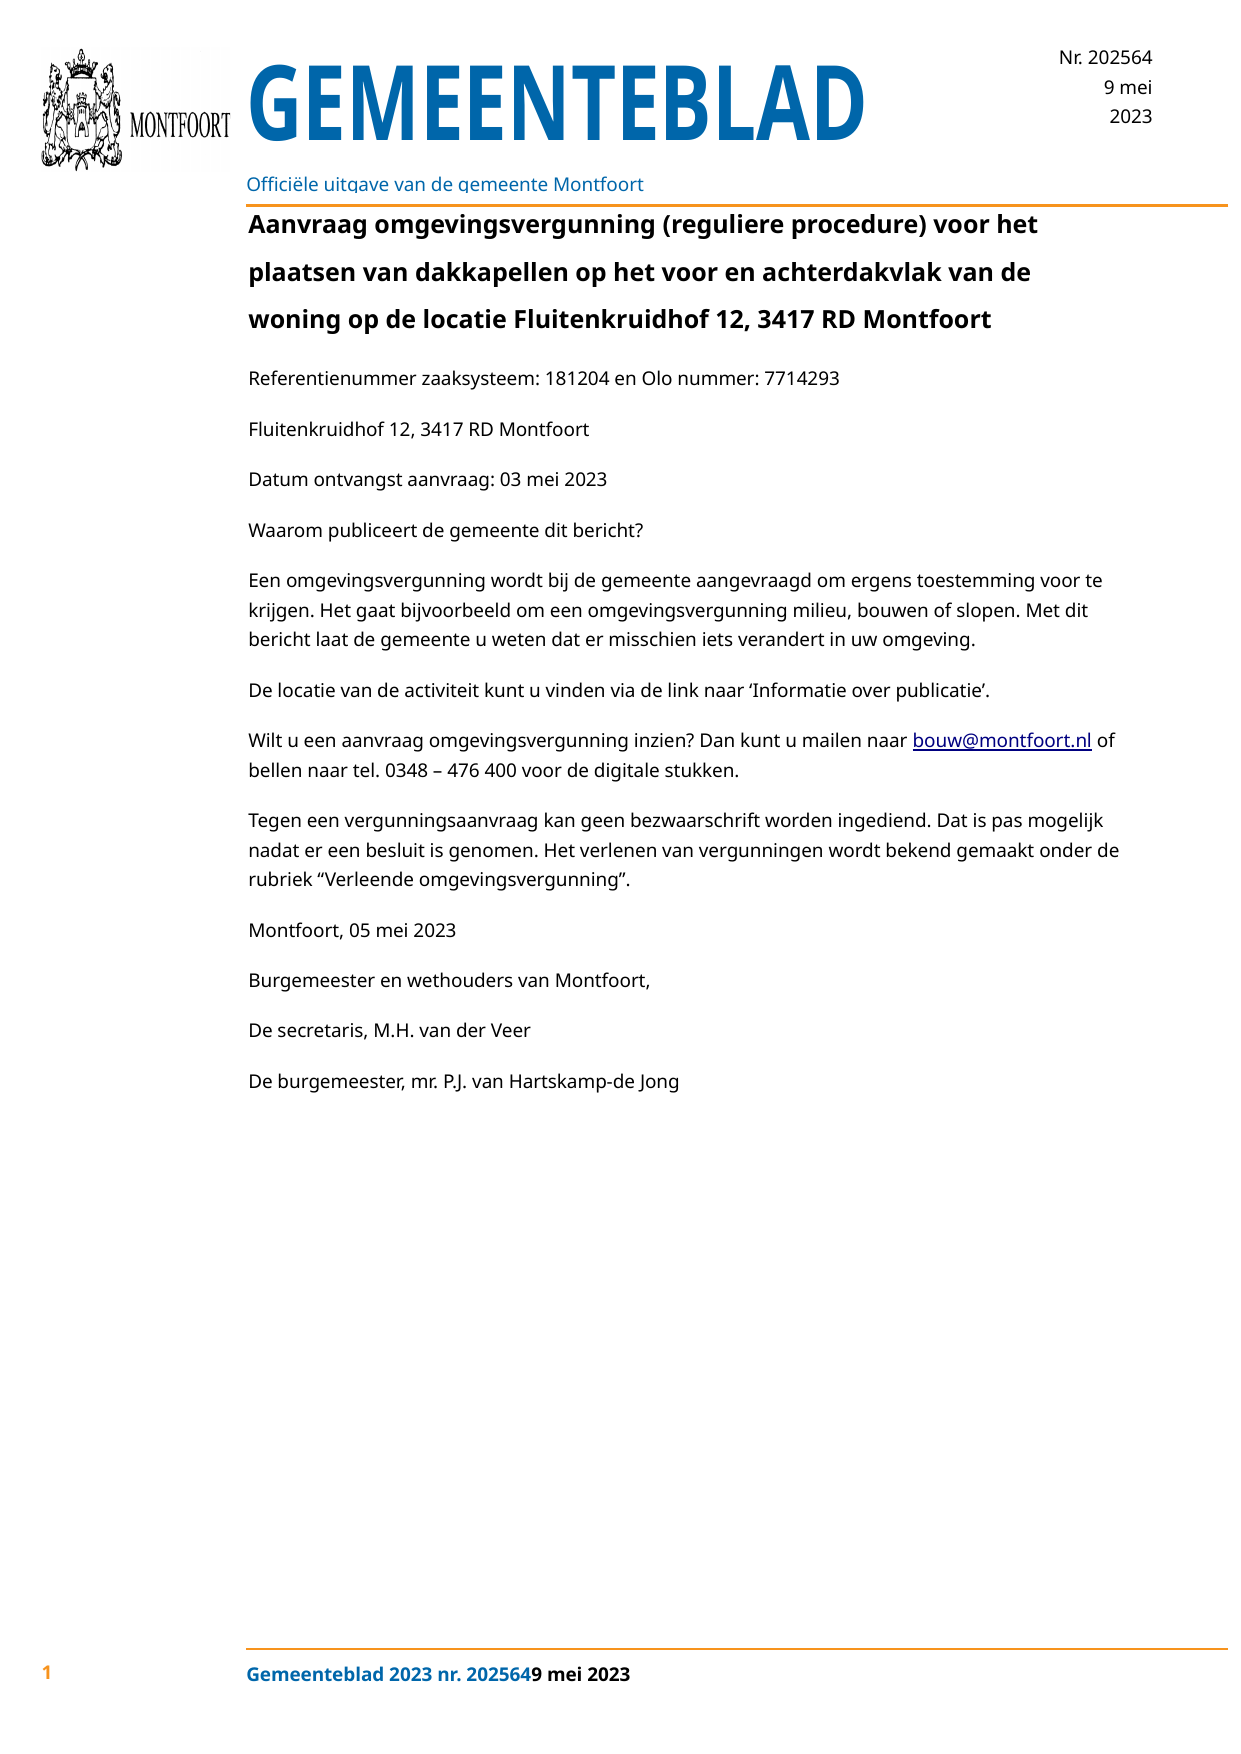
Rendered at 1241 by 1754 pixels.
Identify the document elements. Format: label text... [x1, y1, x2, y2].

picture [41, 47, 231, 172]
text Referentienummer zaaksysteem: 181204 en Olo nummer: 7714293 [248, 366, 1152, 391]
text Burgemeester en wethouders van Montfoort, [248, 967, 1152, 993]
text De secretaris, M.H. van der Veer [248, 1018, 1152, 1043]
text De locatie van de activiteit kunt u vinden via de link naar ‘Informatie over publicatie’. [248, 677, 1152, 702]
text Fluitenkruidhof 12, 3417 RD Montfoort [248, 416, 1152, 442]
text Datum ontvangst aanvraag: 03 mei 2023 [248, 466, 1152, 492]
text Tegen een vergunningsaanvraag kan geen bezwaarschrift worden ingediend. Dat is pas mogelijk nadat er een besluit is genomen. Het verlenen van vergunningen wordt bekend gemaakt onder de rubriek “Verleende omgevingsvergunning”. [248, 807, 1152, 892]
text Een omgevingsvergunning wordt bij de gemeente aangevraagd om ergens toestemming voor te krijgen. Het gaat bijvoorbeeld om een omgevingsvergunning milieu, bouwen of slopen. Met dit bericht laat de gemeente u weten dat er misschien iets verandert in uw omgeving. [248, 567, 1152, 652]
text Wilt u een aanvraag omgevingsvergunning inzien? Dan kunt u mailen naar bouw@montfoort.nl of bellen naar tel. 0348 – 476 400 voor de digitale stukken. [248, 727, 1152, 782]
text Montfoort, 05 mei 2023 [248, 917, 1152, 942]
text Aanvraag omgevingsvergunning (reguliere procedure) voor het plaatsen van dakkapellen op het voor en achterdakvlak van de woning op de locatie Fluitenkruidhof 12, 3417 RD Montfoort [248, 207, 1152, 336]
text Waarom publiceert de gemeente dit bericht? [248, 517, 1152, 542]
text De burgemeester, mr. P.J. van Hartskamp-de Jong [248, 1068, 1152, 1094]
